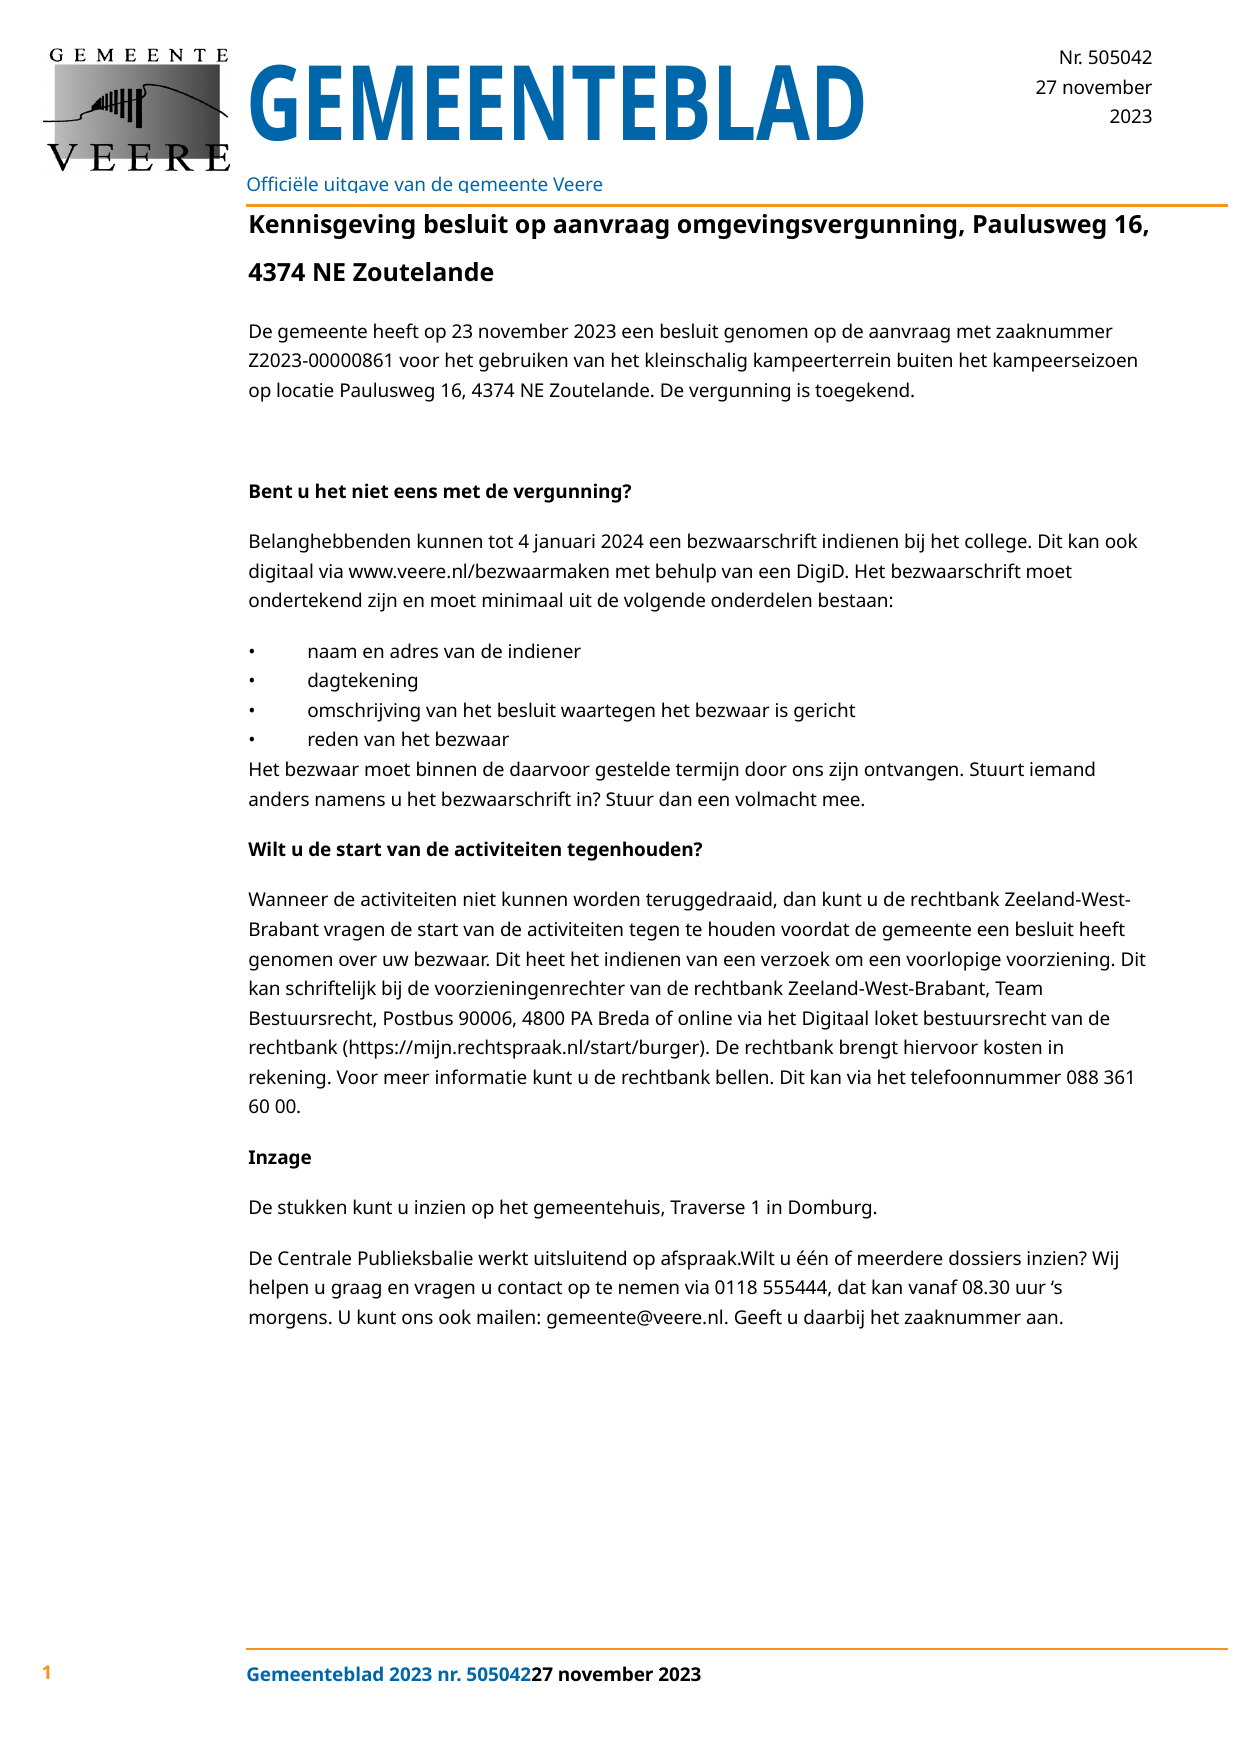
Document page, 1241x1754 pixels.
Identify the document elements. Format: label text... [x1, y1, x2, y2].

text Inzage [248, 1144, 1152, 1170]
text Kennisgeving besluit op aanvraag omgevingsvergunning, Paulusweg 16, 4374 NE Zoutelande [248, 207, 1152, 288]
picture [41, 47, 231, 172]
text De Centrale Publieksbalie werkt uitsluitend op afspraak.Wilt u één of meerdere dossiers inzien? Wij helpen u graag en vragen u contact op te nemen via 0118 555444, dat kan vanaf 08.30 uur ‘s morgens. U kunt ons ook mailen: gemeente@veere.nl. Geeft u daarbij het zaaknummer aan. [248, 1245, 1152, 1330]
text Bent u het niet eens met de vergunning? [248, 478, 1152, 504]
text De gemeente heeft op 23 november 2023 een besluit genomen op de aanvraag met zaaknummer Z2023-00000861 voor het gebruiken van het kleinschalig kampeerterrein buiten het kampeerseizoen op locatie Paulusweg 16, 4374 NE Zoutelande. De vergunning is toegekend. [248, 318, 1152, 403]
list dagtekening [248, 667, 1152, 693]
text Belanghebbenden kunnen tot 4 januari 2024 een bezwaarschrift indienen bij het college. Dit kan ook digitaal via www.veere.nl/bezwaarmaken met behulp van een DigiD. Het bezwaarschrift moet ondertekend zijn en moet minimaal uit de volgende onderdelen bestaan: [248, 528, 1152, 613]
list reden van het bezwaar [248, 727, 1152, 752]
text Het bezwaar moet binnen de daarvoor gestelde termijn door ons zijn ontvangen. Stuurt iemand anders namens u het bezwaarschrift in? Stuur dan een volmacht mee. [248, 756, 1152, 812]
text Wanneer de activiteiten niet kunnen worden teruggedraaid, dan kunt u de rechtbank Zeeland-West-Brabant vragen de start van de activiteiten tegen te houden voordat de gemeente een besluit heeft genomen over uw bezwaar. Dit heet het indienen van een verzoek om een voorlopige voorziening. Dit kan schriftelijk bij de voorzieningenrechter van de rechtbank Zeeland-West-Brabant, Team Bestuursrecht, Postbus 90006, 4800 PA Breda of online via het Digitaal loket bestuursrecht van de rechtbank (https://mijn.rechtspraak.nl/start/burger). De rechtbank brengt hiervoor kosten in rekening. Voor meer informatie kunt u de rechtbank bellen. Dit kan via het telefoonnummer 088 361 60 00. [248, 887, 1152, 1119]
list naam en adres van de indiener [248, 638, 1152, 664]
text De stukken kunt u inzien op het gemeentehuis, Traverse 1 in Domburg. [248, 1194, 1152, 1220]
text Wilt u de start van de activiteiten tegenhouden? [248, 836, 1152, 862]
list omschrijving van het besluit waartegen het bezwaar is gericht [248, 697, 1152, 723]
